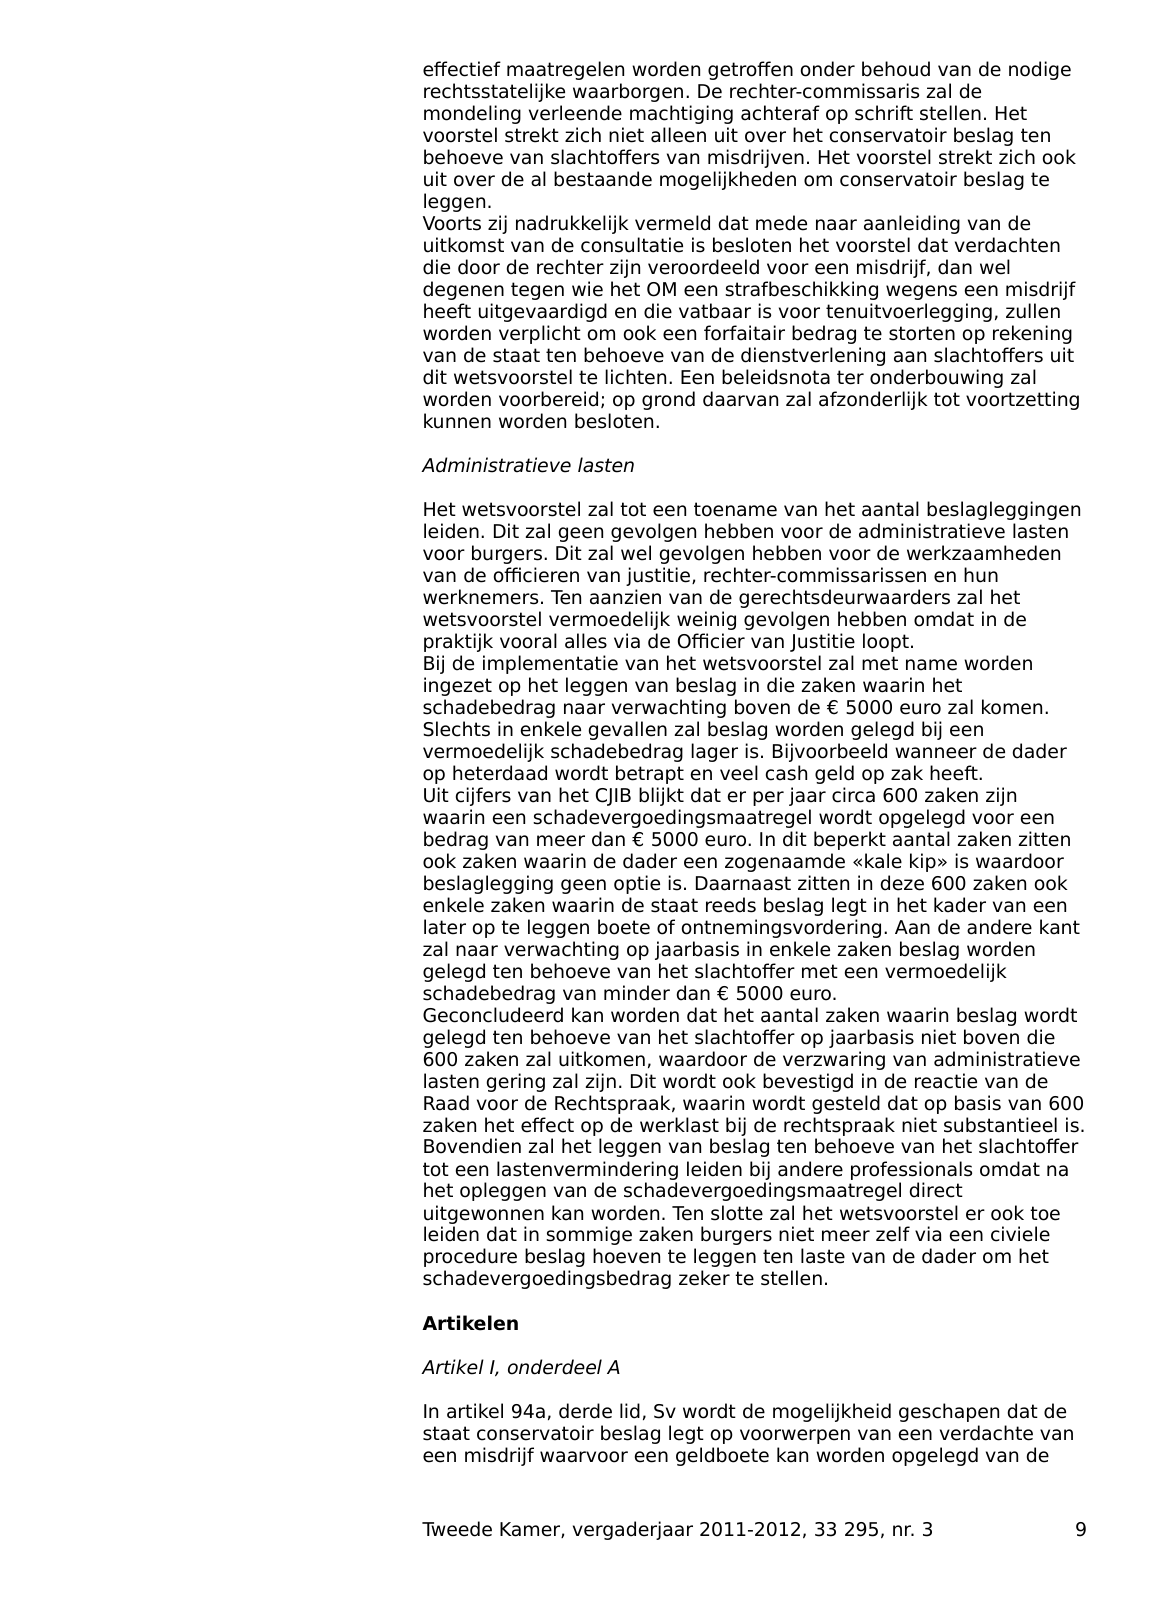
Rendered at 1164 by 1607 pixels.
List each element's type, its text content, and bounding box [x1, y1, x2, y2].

text In artikel 94a, derde lid, Sv wordt de mogelijkheid geschapen dat de staat conservatoir beslag legt op voorwerpen van een verdachte van een misdrijf waarvoor een geldboete kan worden opgelegd van de [422, 1401, 1087, 1467]
text effectief maatregelen worden getroffen onder behoud van de nodige rechtsstatelijke waarborgen. De rechter-commissaris zal de mondeling verleende machtiging achteraf op schrift stellen. Het voorstel strekt zich niet alleen uit over het conservatoir beslag ten behoeve van slachtoffers van misdrijven. Het voorstel strekt zich ook uit over de al bestaande mogelijkheden om conservatoir beslag te leggen. [422, 59, 1087, 213]
text Voorts zij nadrukkelijk vermeld dat mede naar aanleiding van de uitkomst van de consultatie is besloten het voorstel dat verdachten die door de rechter zijn veroordeeld voor een misdrijf, dan wel degenen tegen wie het OM een strafbeschikking wegens een misdrijf heeft uitgevaardigd en die vatbaar is voor tenuitvoerlegging, zullen worden verplicht om ook een forfaitair bedrag te storten op rekening van de staat ten behoeve van de dienstverlening aan slachtoffers uit dit wetsvoorstel te lichten. Een beleidsnota ter onderbouwing zal worden voorbereid; op grond daarvan zal afzonderlijk tot voortzetting kunnen worden besloten. [422, 213, 1087, 433]
subtitle Administratieve lasten [422, 455, 1087, 477]
text Het wetsvoorstel zal tot een toename van het aantal beslagleggingen leiden. Dit zal geen gevolgen hebben voor de administratieve lasten voor burgers. Dit zal wel gevolgen hebben voor de werkzaamheden van de officieren van justitie, rechter-commissarissen en hun werknemers. Ten aanzien van de gerechtsdeurwaarders zal het wetsvoorstel vermoedelijk weinig gevolgen hebben omdat in de praktijk vooral alles via de Officier van Justitie loopt. [422, 499, 1087, 653]
subtitle Artikel I, onderdeel A [422, 1357, 1087, 1379]
text Bij de implementatie van het wetsvoorstel zal met name worden ingezet op het leggen van beslag in die zaken waarin het schadebedrag naar verwachting boven de € 5000 euro zal komen. Slechts in enkele gevallen zal beslag worden gelegd bij een vermoedelijk schadebedrag lager is. Bijvoorbeeld wanneer de dader op heterdaad wordt betrapt en veel cash geld op zak heeft. [422, 653, 1087, 785]
text Geconcludeerd kan worden dat het aantal zaken waarin beslag wordt gelegd ten behoeve van het slachtoffer op jaarbasis niet boven die 600 zaken zal uitkomen, waardoor de verzwaring van administratieve lasten gering zal zijn. Dit wordt ook bevestigd in de reactie van de Raad voor de Rechtspraak, waarin wordt gesteld dat op basis van 600 zaken het effect op de werklast bij de rechtspraak niet substantieel is. [422, 1004, 1087, 1136]
text Uit cijfers van het CJIB blijkt dat er per jaar circa 600 zaken zijn waarin een schadevergoedingsmaatregel wordt opgelegd voor een bedrag van meer dan € 5000 euro. In dit beperkt aantal zaken zitten ook zaken waarin de dader een zogenaamde «kale kip» is waardoor beslaglegging geen optie is. Daarnaast zitten in deze 600 zaken ook enkele zaken waarin de staat reeds beslag legt in het kader van een later op te leggen boete of ontnemingsvordering. Aan de andere kant zal naar verwachting op jaarbasis in enkele zaken beslag worden gelegd ten behoeve van het slachtoffer met een vermoedelijk schadebedrag van minder dan € 5000 euro. [422, 785, 1087, 1004]
text Bovendien zal het leggen van beslag ten behoeve van het slachtoffer tot een lastenvermindering leiden bij andere professionals omdat na het opleggen van de schadevergoedingsmaatregel direct uitgewonnen kan worden. Ten slotte zal het wetsvoorstel er ook toe leiden dat in sommige zaken burgers niet meer zelf via een civiele procedure beslag hoeven te leggen ten laste van de dader om het schadevergoedingsbedrag zeker te stellen. [422, 1136, 1087, 1290]
subtitle Artikelen [422, 1312, 1087, 1334]
